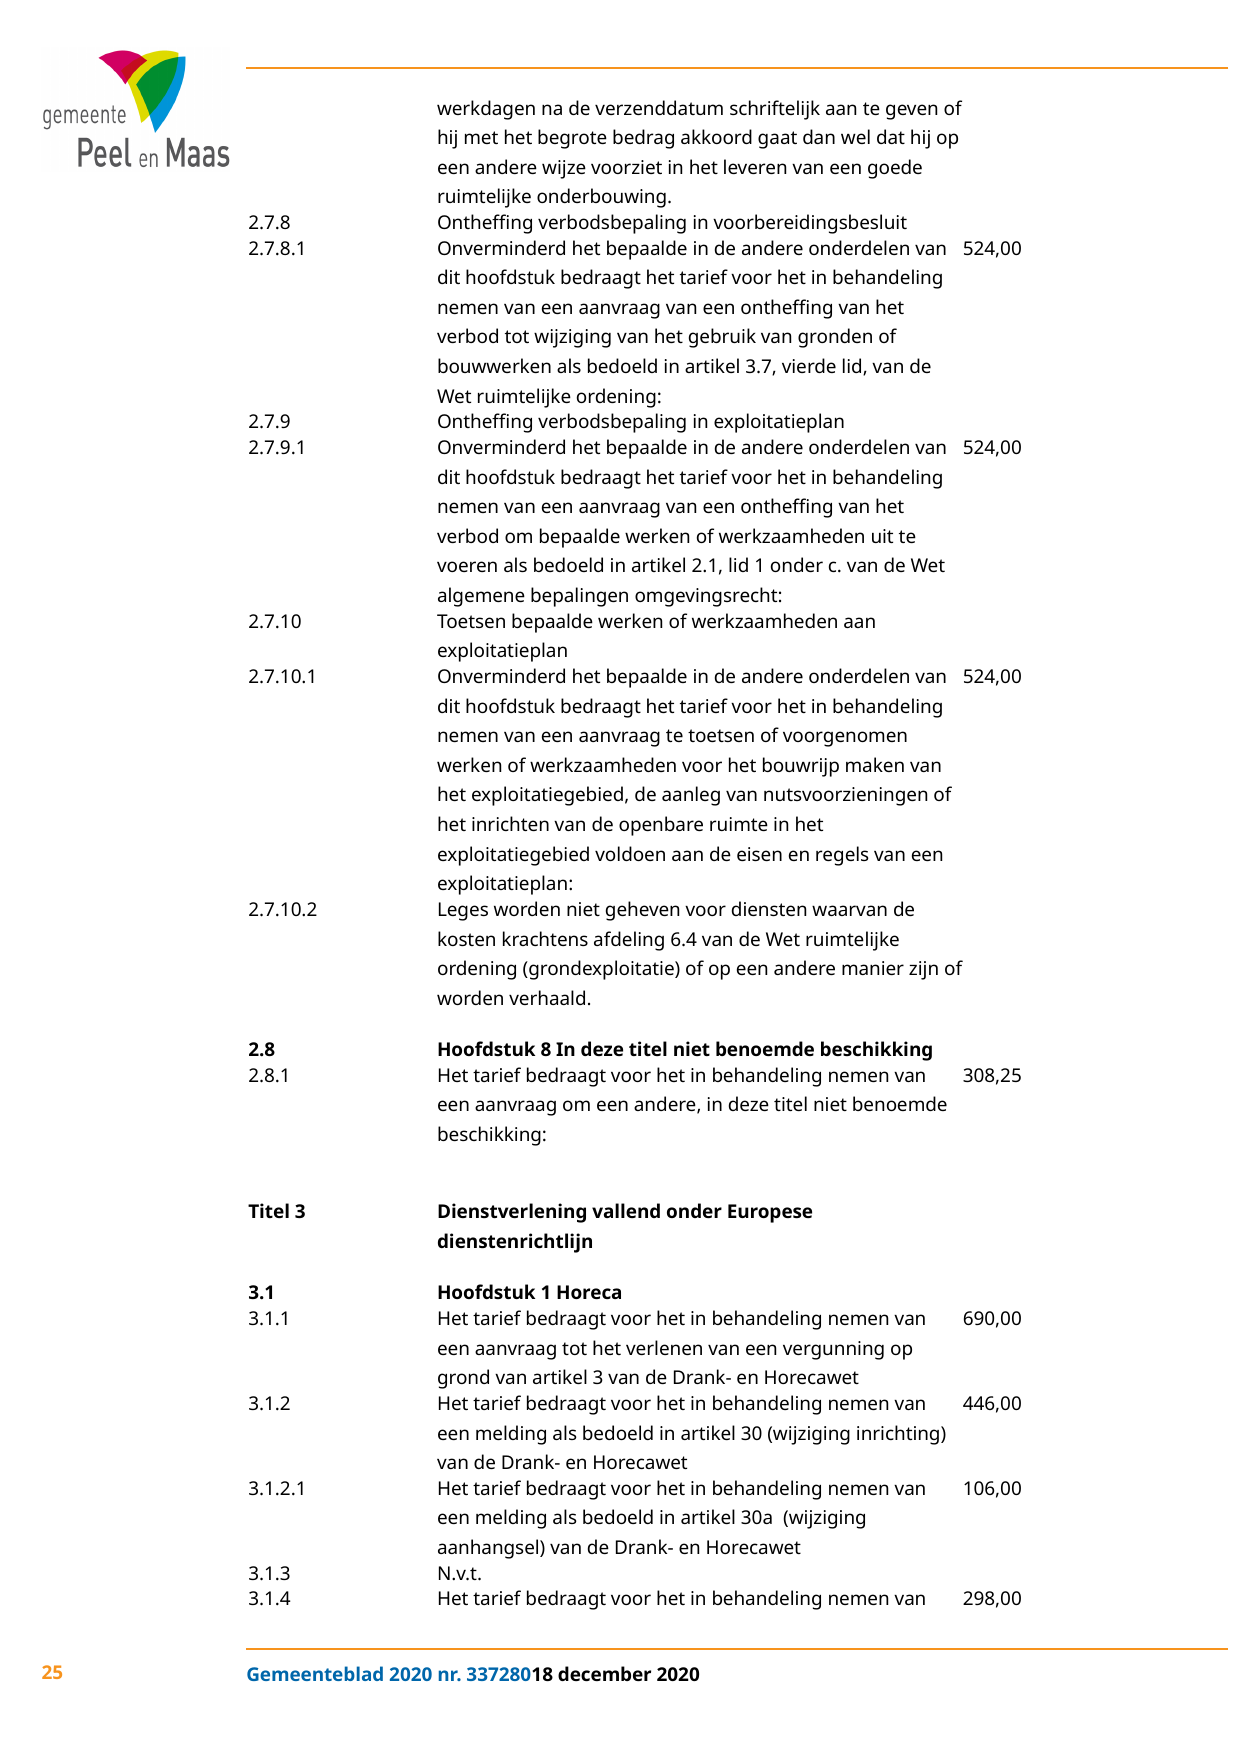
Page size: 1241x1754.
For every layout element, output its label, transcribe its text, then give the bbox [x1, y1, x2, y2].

table_cell [963, 1560, 1152, 1586]
table_cell 524,00 [963, 663, 1152, 896]
table_cell 2.8.1 [248, 1062, 437, 1147]
table_cell 308,25 [963, 1062, 1152, 1147]
table_cell 298,00 [963, 1586, 1152, 1611]
table_cell Titel 3 [248, 1199, 437, 1254]
table_cell [963, 1011, 1152, 1036]
table_cell Ontheffing verbodsbepaling in voorbereidingsbesluit [437, 209, 963, 235]
table_cell [963, 95, 1152, 209]
table_cell [437, 1254, 963, 1279]
table_cell 690,00 [963, 1305, 1152, 1390]
table_cell [437, 1173, 963, 1198]
table_cell Ontheffing verbodsbepaling in exploitatieplan [437, 409, 963, 434]
table_cell [963, 409, 1152, 434]
table_cell Toetsen bepaalde werken of werkzaamheden aan exploitatieplan [437, 608, 963, 663]
table_cell 3.1.1 [248, 1305, 437, 1390]
table_cell Leges worden niet geheven voor diensten waarvan de kosten krachtens afdeling 6.4 van de Wet ruimtelijke ordening (grondexploitatie) of op een andere manier zijn of worden verhaald. [437, 896, 963, 1011]
table_cell Het tarief bedraagt voor het in behandeling nemen van een melding als bedoeld in artikel 30a (wijziging aanhangsel) van de Drank- en Horecawet [437, 1475, 963, 1560]
table_cell Het tarief bedraagt voor het in behandeling nemen van een aanvraag om een andere, in deze titel niet benoemde beschikking: [437, 1062, 963, 1147]
table_cell 2.7.8.1 [248, 235, 437, 409]
table_cell 2.7.10 [248, 608, 437, 663]
table_cell 524,00 [963, 434, 1152, 608]
table_cell Hoofdstuk 8 In deze titel niet benoemde beschikking [437, 1036, 963, 1062]
table_cell [437, 1147, 963, 1173]
table_cell 446,00 [963, 1390, 1152, 1475]
table_cell 2.7.8 [248, 209, 437, 235]
table_cell [963, 1199, 1152, 1254]
table_cell 3.1.3 [248, 1560, 437, 1586]
table_cell [248, 95, 437, 209]
table_cell 3.1.2.1 [248, 1475, 437, 1560]
table_cell Het tarief bedraagt voor het in behandeling nemen van [437, 1586, 963, 1611]
table_cell 2.7.9 [248, 409, 437, 434]
table_cell [248, 1147, 437, 1173]
table_cell [963, 1173, 1152, 1198]
table_cell [963, 1254, 1152, 1279]
table_cell Dienstverlening vallend onder Europese dienstenrichtlijn [437, 1199, 963, 1254]
table_cell 3.1.2 [248, 1390, 437, 1475]
table_cell [248, 1173, 437, 1198]
table_cell 2.7.10.2 [248, 896, 437, 1011]
table_cell 106,00 [963, 1475, 1152, 1560]
table_cell [963, 1147, 1152, 1173]
table_cell [963, 896, 1152, 1011]
table_cell 2.7.10.1 [248, 663, 437, 896]
table_cell Hoofdstuk 1 Horeca [437, 1280, 963, 1305]
table_cell 2.7.9.1 [248, 434, 437, 608]
table_cell Onverminderd het bepaalde in de andere onderdelen van dit hoofdstuk bedraagt het tarief voor het in behandeling nemen van een aanvraag van een ontheffing van het verbod om bepaalde werken of werkzaamheden uit te voeren als bedoeld in artikel 2.1, lid 1 onder c. van de Wet algemene bepalingen omgevingsrecht: [437, 434, 963, 608]
table_cell [437, 1011, 963, 1036]
table_cell [963, 1280, 1152, 1305]
table_cell [963, 1036, 1152, 1062]
table_cell Onverminderd het bepaalde in de andere onderdelen van dit hoofdstuk bedraagt het tarief voor het in behandeling nemen van een aanvraag van een ontheffing van het verbod tot wijziging van het gebruik van gronden of bouwwerken als bedoeld in artikel 3.7, vierde lid, van de Wet ruimtelijke ordening: [437, 235, 963, 409]
table_cell 2.8 [248, 1036, 437, 1062]
picture [41, 47, 231, 172]
table_cell [248, 1254, 437, 1279]
table_cell [248, 1011, 437, 1036]
table_cell N.v.t. [437, 1560, 963, 1586]
table_cell [963, 608, 1152, 663]
table_cell Onverminderd het bepaalde in de andere onderdelen van dit hoofdstuk bedraagt het tarief voor het in behandeling nemen van een aanvraag te toetsen of voorgenomen werken of werkzaamheden voor het bouwrijp maken van het exploitatiegebied, de aanleg van nutsvoorzieningen of het inrichten van de openbare ruimte in het exploitatiegebied voldoen aan de eisen en regels van een exploitatieplan: [437, 663, 963, 896]
table_cell [963, 209, 1152, 235]
table_cell Het tarief bedraagt voor het in behandeling nemen van een aanvraag tot het verlenen van een vergunning op grond van artikel 3 van de Drank- en Horecawet [437, 1305, 963, 1390]
table_cell Het tarief bedraagt voor het in behandeling nemen van een melding als bedoeld in artikel 30 (wijziging inrichting) van de Drank- en Horecawet [437, 1390, 963, 1475]
table_cell 524,00 [963, 235, 1152, 409]
table_cell 3.1.4 [248, 1586, 437, 1611]
table_cell 3.1 [248, 1280, 437, 1305]
table_cell werkdagen na de verzenddatum schriftelijk aan te geven of hij met het begrote bedrag akkoord gaat dan wel dat hij op een andere wijze voorziet in het leveren van een goede ruimtelijke onderbouwing. [437, 95, 963, 209]
